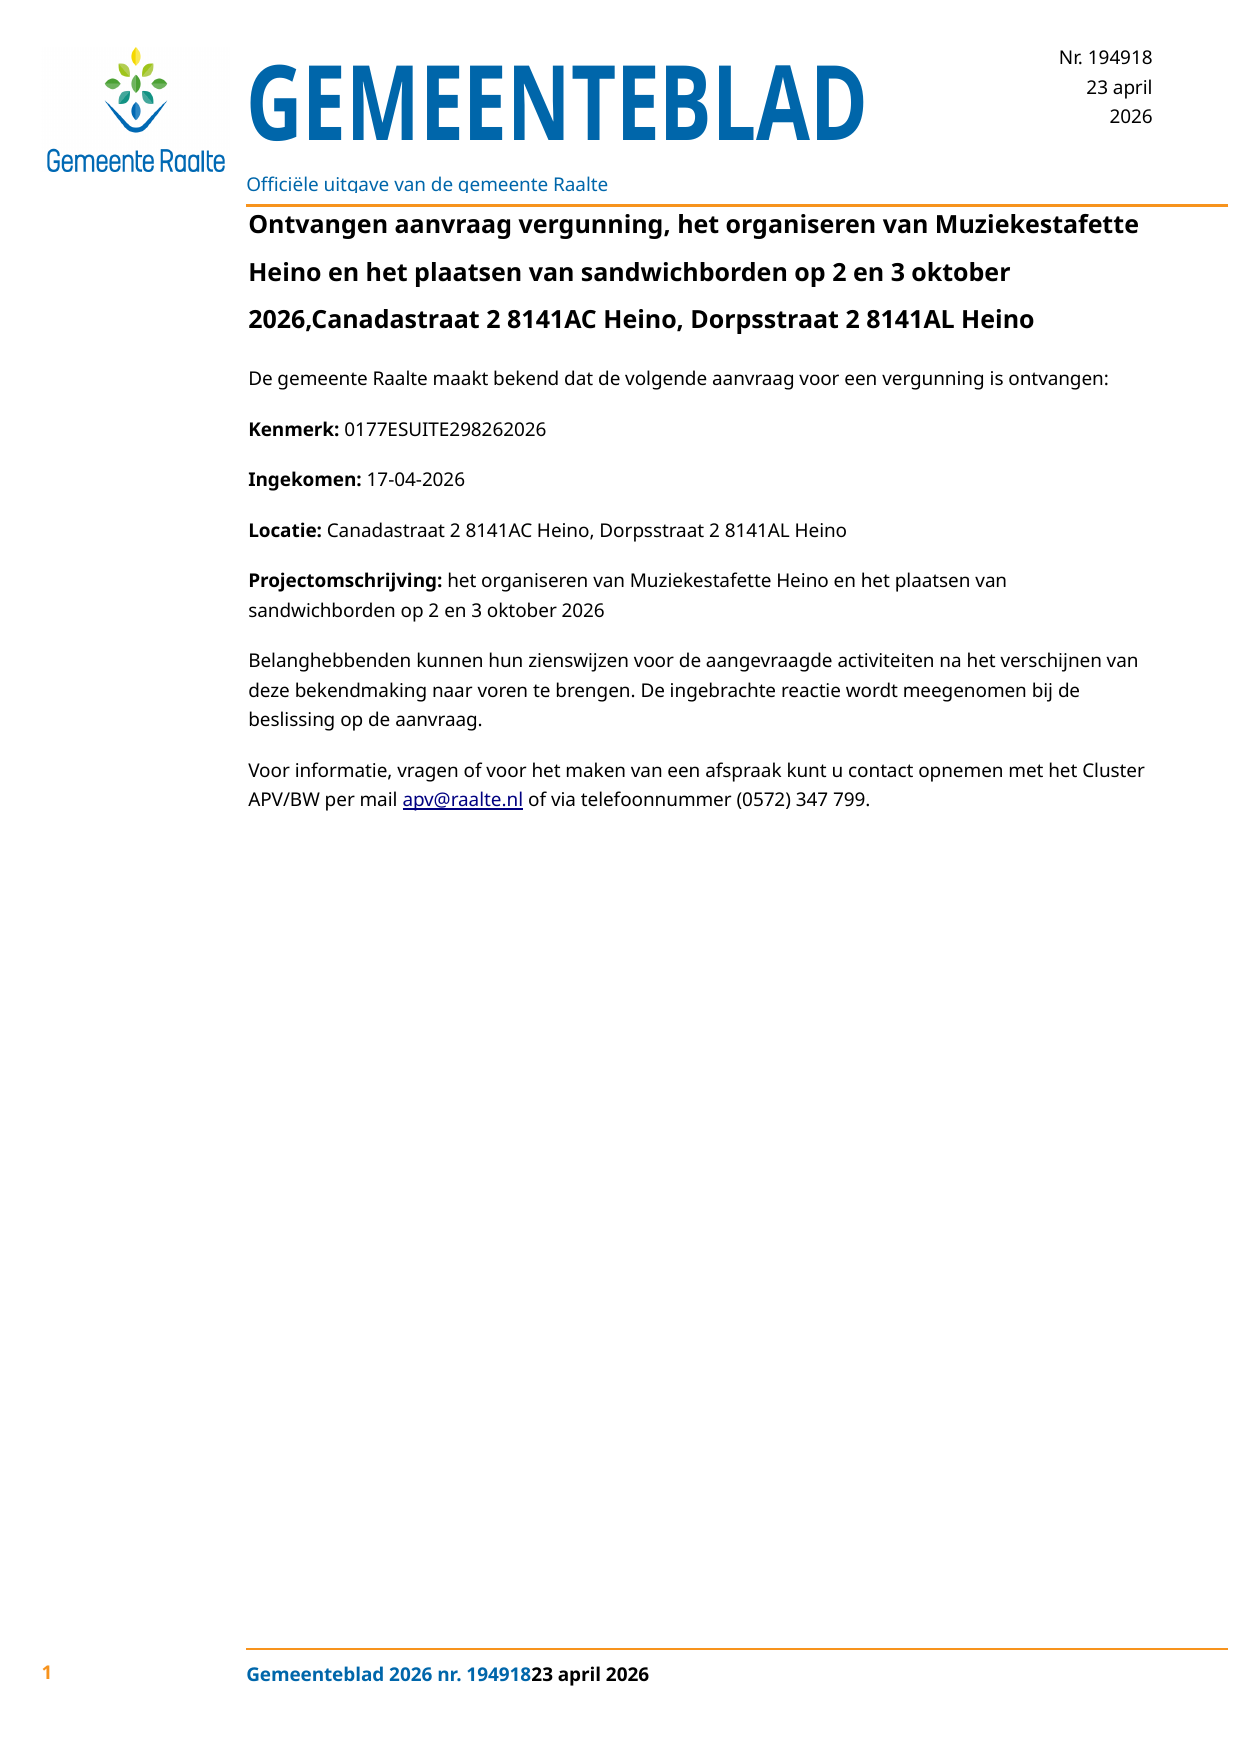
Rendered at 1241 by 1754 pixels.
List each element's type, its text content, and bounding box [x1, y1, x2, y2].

text Locatie: Canadastraat 2 8141AC Heino, Dorpsstraat 2 8141AL Heino [248, 517, 1152, 542]
text Ingekomen: 17-04-2026 [248, 466, 1152, 492]
text De gemeente Raalte maakt bekend dat de volgende aanvraag voor een vergunning is ontvangen: [248, 366, 1152, 391]
text Belanghebbenden kunnen hun zienswijzen voor de aangevraagde activiteiten na het verschijnen van deze bekendmaking naar voren te brengen. De ingebrachte reactie wordt meegenomen bij de beslissing op de aanvraag. [248, 647, 1152, 732]
text Ontvangen aanvraag vergunning, het organiseren van Muziekestafette Heino en het plaatsen van sandwichborden op 2 en 3 oktober 2026,Canadastraat 2 8141AC Heino, Dorpsstraat 2 8141AL Heino [248, 207, 1152, 336]
text Kenmerk: 0177ESUITE298262026 [248, 416, 1152, 442]
text Voor informatie, vragen of voor het maken van een afspraak kunt u contact opnemen met het Cluster APV/BW per mail apv@raalte.nl of via telefoonnummer (0572) 347 799. [248, 757, 1152, 812]
picture [41, 47, 231, 172]
text Projectomschrijving: het organiseren van Muziekestafette Heino en het plaatsen van sandwichborden op 2 en 3 oktober 2026 [248, 567, 1152, 622]
